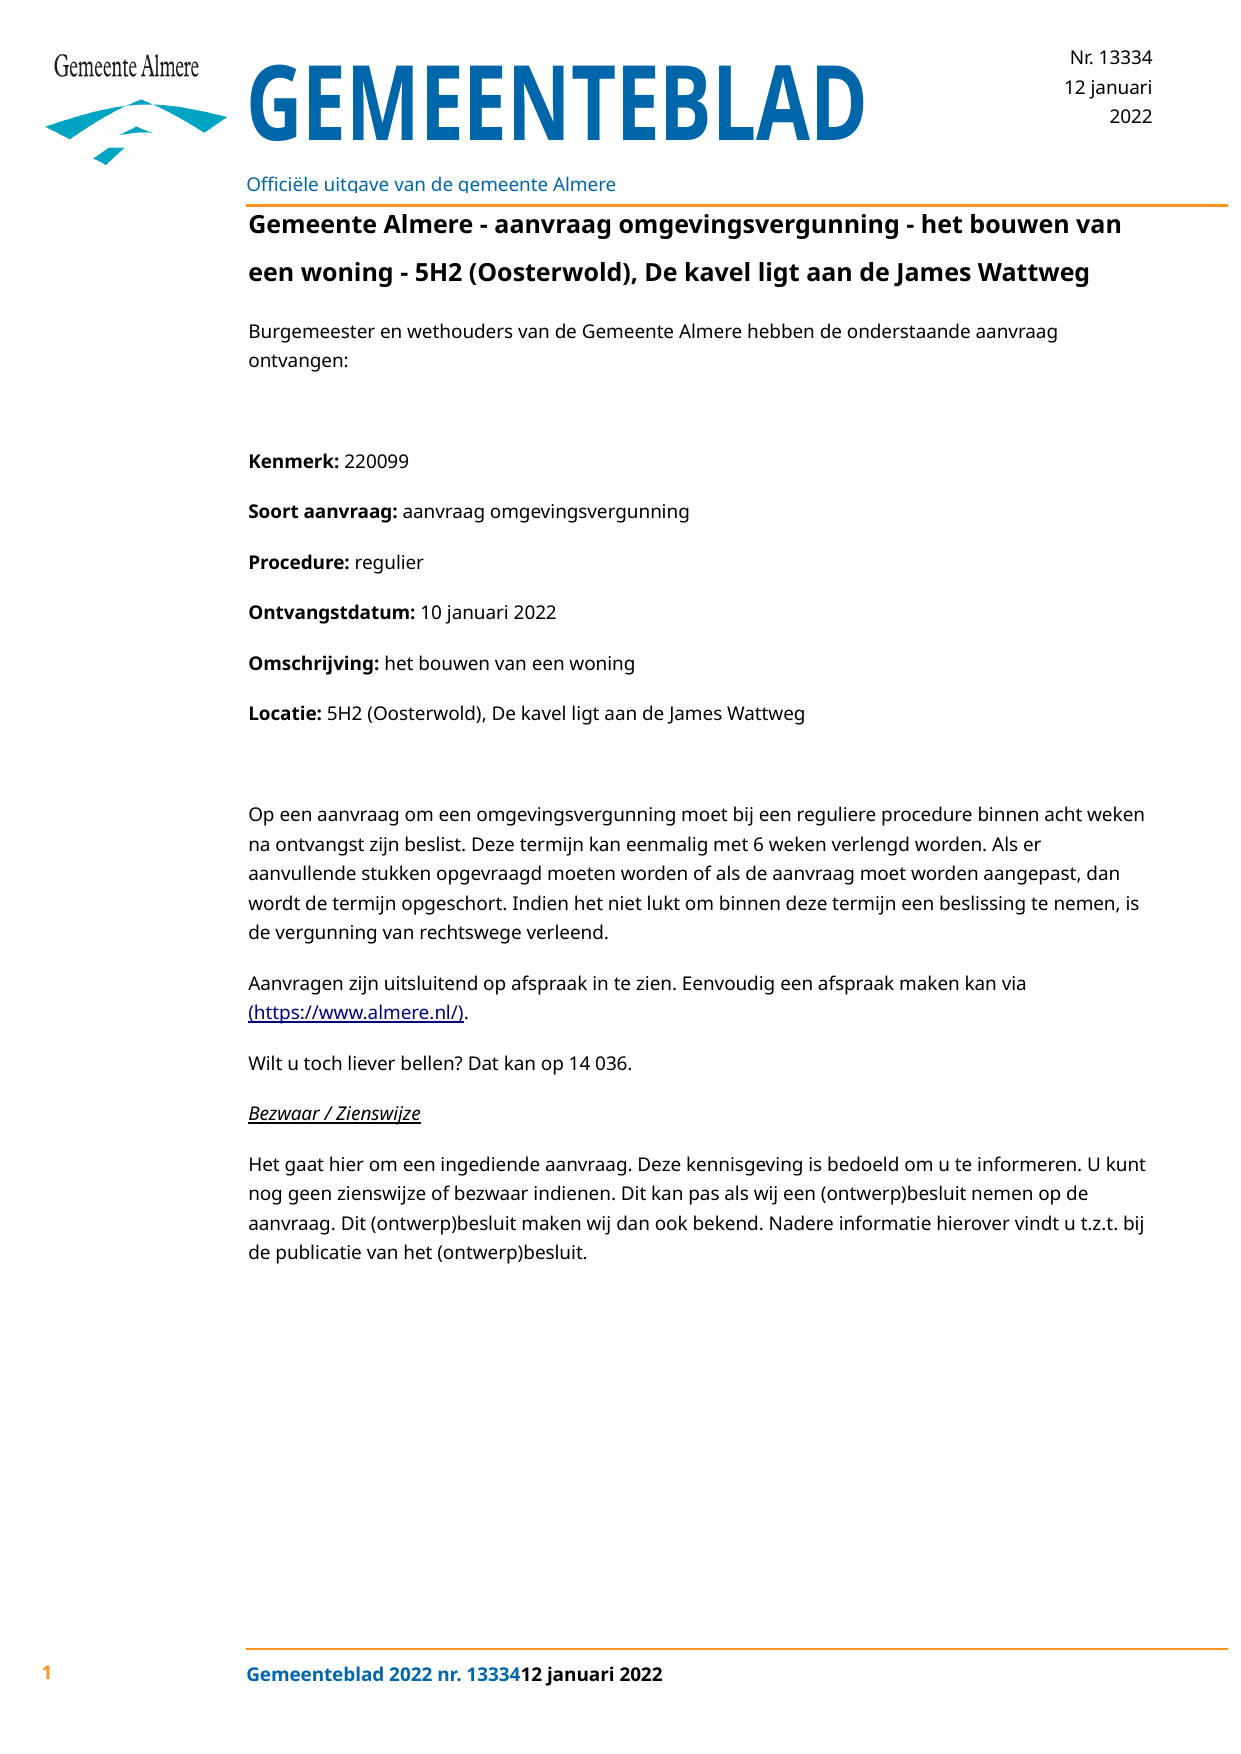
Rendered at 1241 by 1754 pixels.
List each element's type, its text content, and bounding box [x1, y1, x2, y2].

text Soort aanvraag: aanvraag omgevingsvergunning [248, 499, 1152, 524]
picture [41, 47, 231, 172]
text Ontvangstdatum: 10 januari 2022 [248, 599, 1152, 625]
text Omschrijving: het bouwen van een woning [248, 650, 1152, 676]
text Gemeente Almere - aanvraag omgevingsvergunning - het bouwen van een woning - 5H2 (Oosterwold), De kavel ligt aan de James Wattweg [248, 207, 1152, 288]
text Procedure: regulier [248, 549, 1152, 575]
text Het gaat hier om een ingediende aanvraag. Deze kennisgeving is bedoeld om u te informeren. U kunt nog geen zienswijze of bezwaar indienen. Dit kan pas als wij een (ontwerp)besluit nemen op de aanvraag. Dit (ontwerp)besluit maken wij dan ook bekend. Nadere informatie hierover vindt u t.z.t. bij de publicatie van het (ontwerp)besluit. [248, 1151, 1152, 1265]
text Op een aanvraag om een omgevingsvergunning moet bij een reguliere procedure binnen acht weken na ontvangst zijn beslist. Deze termijn kan eenmalig met 6 weken verlengd worden. Als er aanvullende stukken opgevraagd moeten worden of als de aanvraag moet worden aangepast, dan wordt de termijn opgeschort. Indien het niet lukt om binnen deze termijn een beslissing te nemen, is de vergunning van rechtswege verleend. [248, 801, 1152, 945]
text Aanvragen zijn uitsluitend op afspraak in te zien. Eenvoudig een afspraak maken kan via (https://www.almere.nl/). [248, 970, 1152, 1025]
text Bezwaar / Zienswijze [248, 1100, 1152, 1126]
text Wilt u toch liever bellen? Dat kan op 14 036. [248, 1050, 1152, 1076]
text Burgemeester en wethouders van de Gemeente Almere hebben de onderstaande aanvraag ontvangen: [248, 318, 1152, 373]
text Locatie: 5H2 (Oosterwold), De kavel ligt aan de James Wattweg [248, 700, 1152, 726]
text Kenmerk: 220099 [248, 448, 1152, 474]
